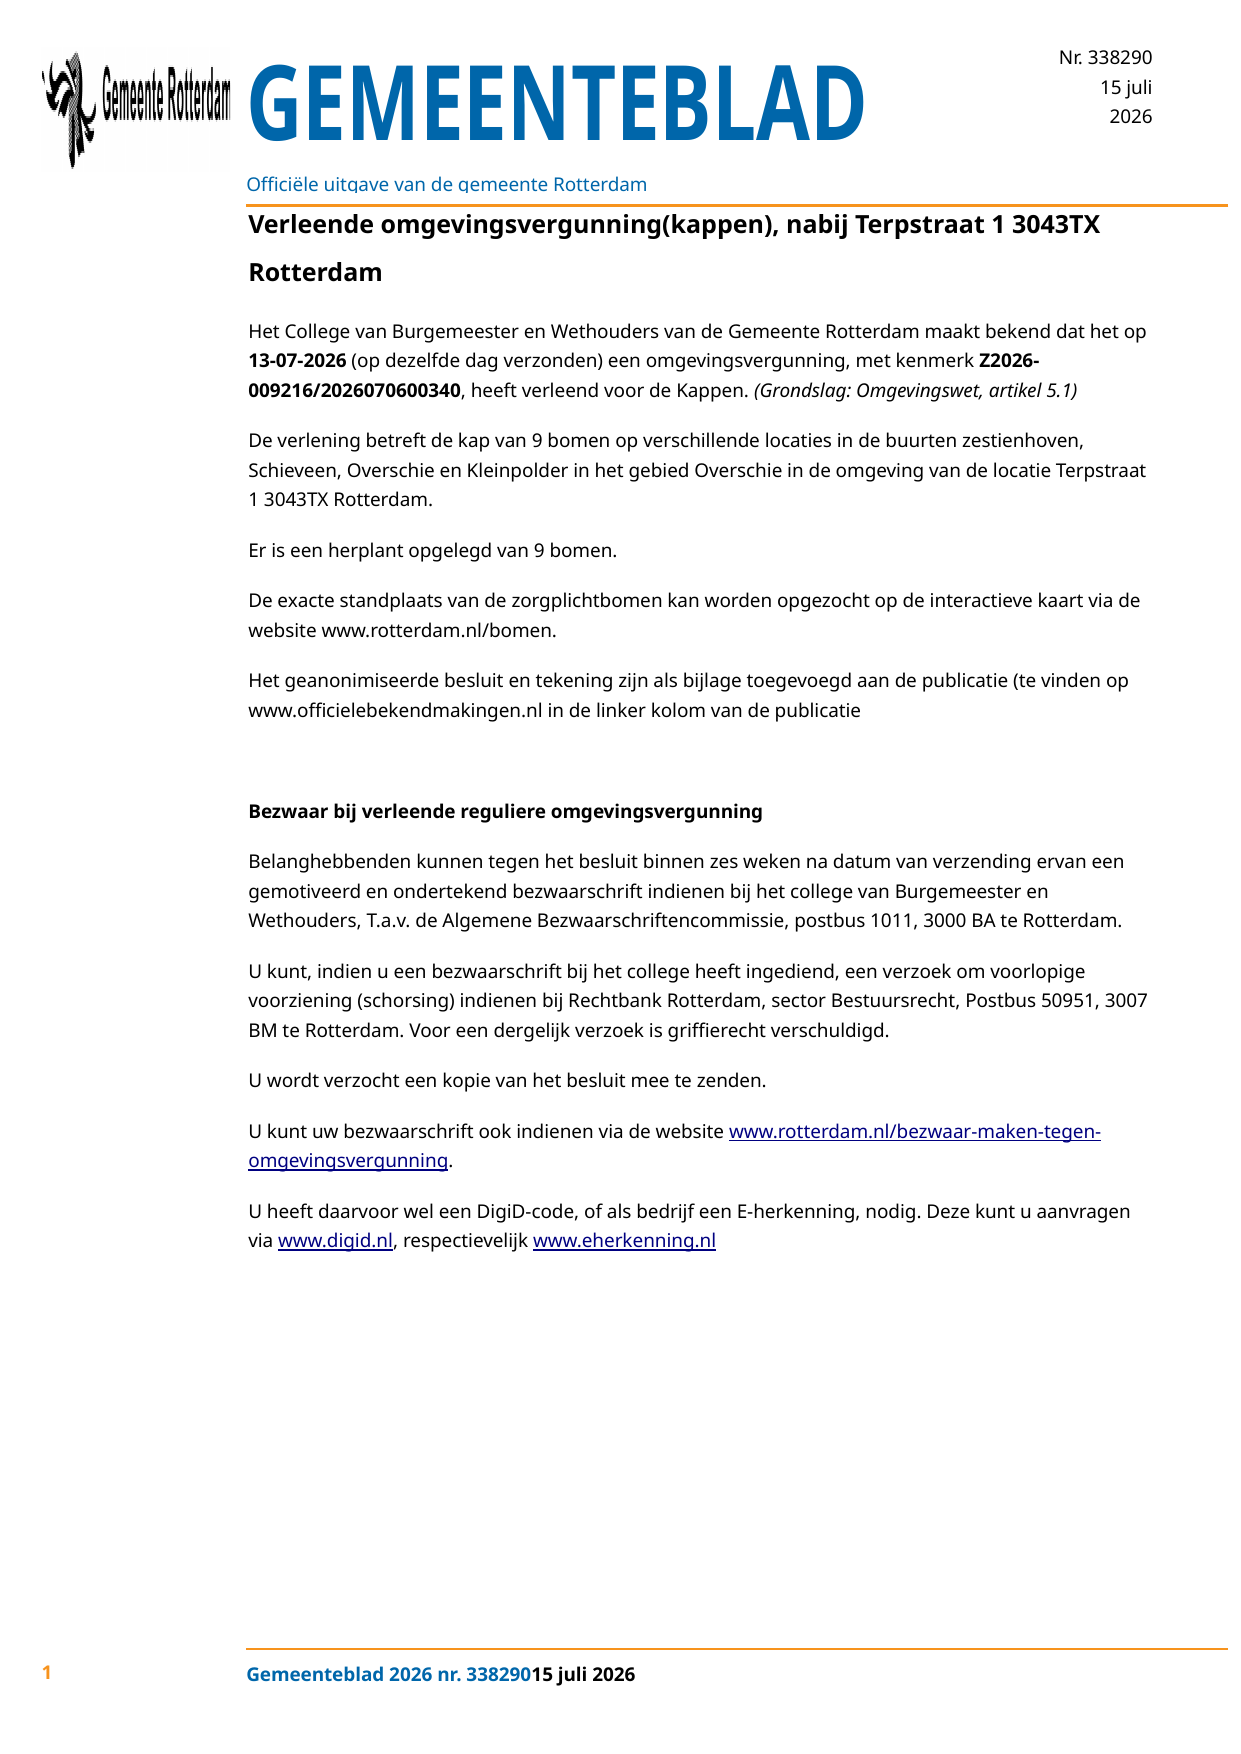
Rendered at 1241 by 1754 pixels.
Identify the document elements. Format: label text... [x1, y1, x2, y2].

text U heeft daarvoor wel een DigiD-code, of als bedrijf een E-herkenning, nodig. Deze kunt u aanvragen via www.digid.nl, respectievelijk www.eherkenning.nl [248, 1198, 1152, 1253]
text U kunt uw bezwaarschrift ook indienen via de website www.rotterdam.nl/bezwaar-maken-tegen-omgevingsvergunning. [248, 1118, 1152, 1173]
text Er is een herplant opgelegd van 9 bomen. [248, 537, 1152, 563]
text U kunt, indien u een bezwaarschrift bij het college heeft ingediend, een verzoek om voorlopige voorziening (schorsing) indienen bij Rechtbank Rotterdam, sector Bestuursrecht, Postbus 50951, 3007 BM te Rotterdam. Voor een dergelijk verzoek is griffierecht verschuldigd. [248, 958, 1152, 1043]
text Belanghebbenden kunnen tegen het besluit binnen zes weken na datum van verzending ervan een gemotiveerd en ondertekend bezwaarschrift indienen bij het college van Burgemeester en Wethouders, T.a.v. de Algemene Bezwaarschriftencommissie, postbus 1011, 3000 BA te Rotterdam. [248, 848, 1152, 933]
text Bezwaar bij verleende reguliere omgevingsvergunning [248, 798, 1152, 824]
text U wordt verzocht een kopie van het besluit mee te zenden. [248, 1067, 1152, 1093]
text De exacte standplaats van de zorgplichtbomen kan worden opgezocht op de interactieve kaart via de website www.rotterdam.nl/bomen. [248, 587, 1152, 643]
text De verlening betreft de kap van 9 bomen op verschillende locaties in de buurten zestienhoven, Schieveen, Overschie en Kleinpolder in het gebied Overschie in de omgeving van de locatie Terpstraat 1 3043TX Rotterdam. [248, 427, 1152, 512]
text Verleende omgevingsvergunning(kappen), nabij Terpstraat 1 3043TX Rotterdam [248, 207, 1152, 288]
text Het College van Burgemeester en Wethouders van de Gemeente Rotterdam maakt bekend dat het op 13-07-2026 (op dezelfde dag verzonden) een omgevingsvergunning, met kenmerk Z2026-009216/2026070600340, heeft verleend voor de Kappen. (Grondslag: Omgevingswet, artikel 5.1) [248, 318, 1152, 403]
text Het geanonimiseerde besluit en tekening zijn als bijlage toegevoegd aan de publicatie (te vinden op www.officielebekendmakingen.nl in de linker kolom van de publicatie [248, 667, 1152, 723]
picture [41, 47, 231, 172]
